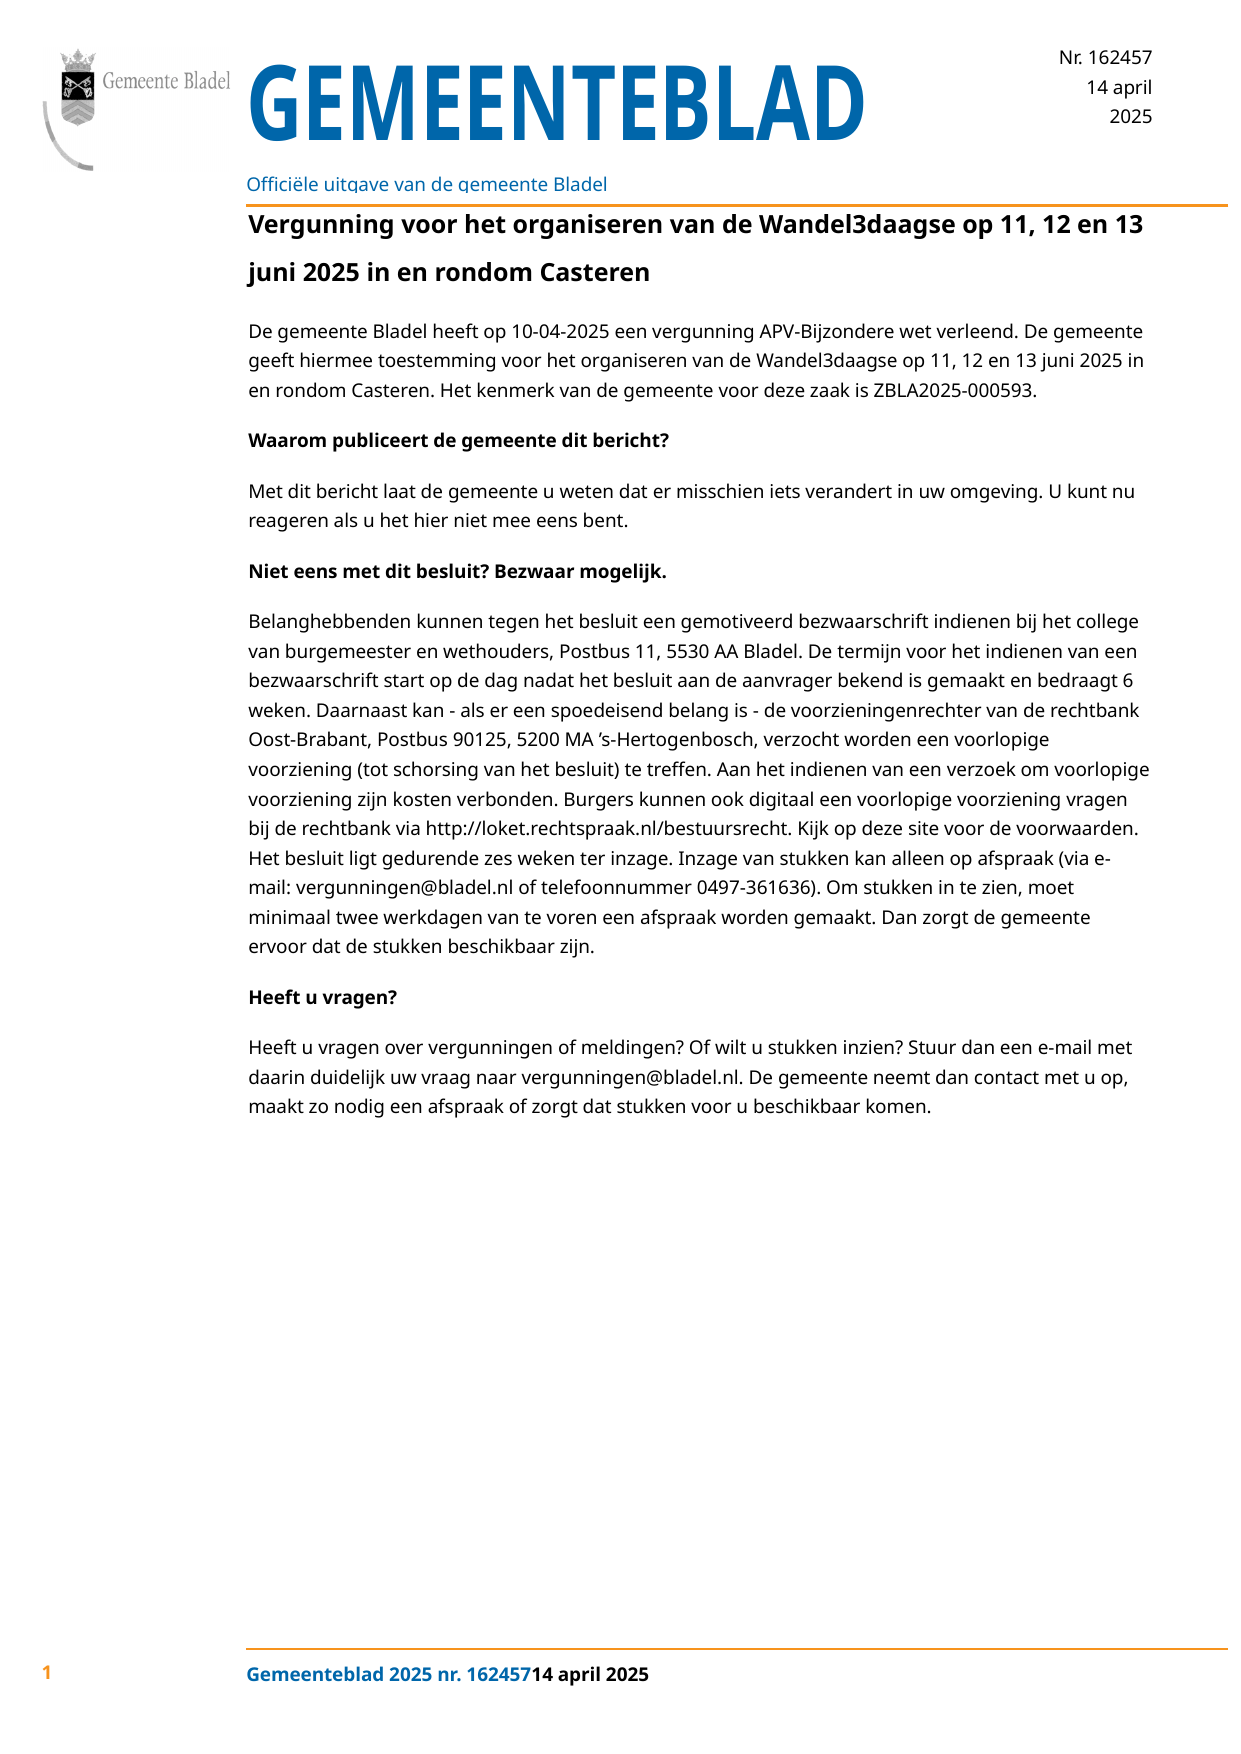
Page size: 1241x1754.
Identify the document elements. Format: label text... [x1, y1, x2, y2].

text Vergunning voor het organiseren van de Wandel3daagse op 11, 12 en 13 juni 2025 in en rondom Casteren [248, 207, 1152, 288]
text Heeft u vragen? [248, 984, 1152, 1010]
picture [41, 47, 231, 172]
text Waarom publiceert de gemeente dit bericht? [248, 427, 1152, 453]
text Met dit bericht laat de gemeente u weten dat er misschien iets verandert in uw omgeving. U kunt nu reageren als u het hier niet mee eens bent. [248, 478, 1152, 533]
text Niet eens met dit besluit? Bezwaar mogelijk. [248, 558, 1152, 584]
text Heeft u vragen over vergunningen of meldingen? Of wilt u stukken inzien? Stuur dan een e-mail met daarin duidelijk uw vraag naar vergunningen@bladel.nl. De gemeente neemt dan contact met u op, maakt zo nodig een afspraak of zorgt dat stukken voor u beschikbaar komen. [248, 1034, 1152, 1119]
text De gemeente Bladel heeft op 10-04-2025 een vergunning APV-Bijzondere wet verleend. De gemeente geeft hiermee toestemming voor het organiseren van de Wandel3daagse op 11, 12 en 13 juni 2025 in en rondom Casteren. Het kenmerk van de gemeente voor deze zaak is ZBLA2025-000593. [248, 318, 1152, 403]
text Belanghebbenden kunnen tegen het besluit een gemotiveerd bezwaarschrift indienen bij het college van burgemeester en wethouders, Postbus 11, 5530 AA Bladel. De termijn voor het indienen van een bezwaarschrift start op de dag nadat het besluit aan de aanvrager bekend is gemaakt en bedraagt 6 weken. Daarnaast kan - als er een spoedeisend belang is - de voorzieningenrechter van de rechtbank Oost-Brabant, Postbus 90125, 5200 MA ’s-Hertogenbosch, verzocht worden een voorlopige voorziening (tot schorsing van het besluit) te treffen. Aan het indienen van een verzoek om voorlopige voorziening zijn kosten verbonden. Burgers kunnen ook digitaal een voorlopige voorziening vragen bij de rechtbank via http://loket.rechtspraak.nl/bestuursrecht. Kijk op deze site voor de voorwaarden. Het besluit ligt gedurende zes weken ter inzage. Inzage van stukken kan alleen op afspraak (via e-mail: vergunningen@bladel.nl of telefoonnummer 0497-361636). Om stukken in te zien, moet minimaal twee werkdagen van te voren een afspraak worden gemaakt. Dan zorgt de gemeente ervoor dat de stukken beschikbaar zijn. [248, 608, 1152, 959]
